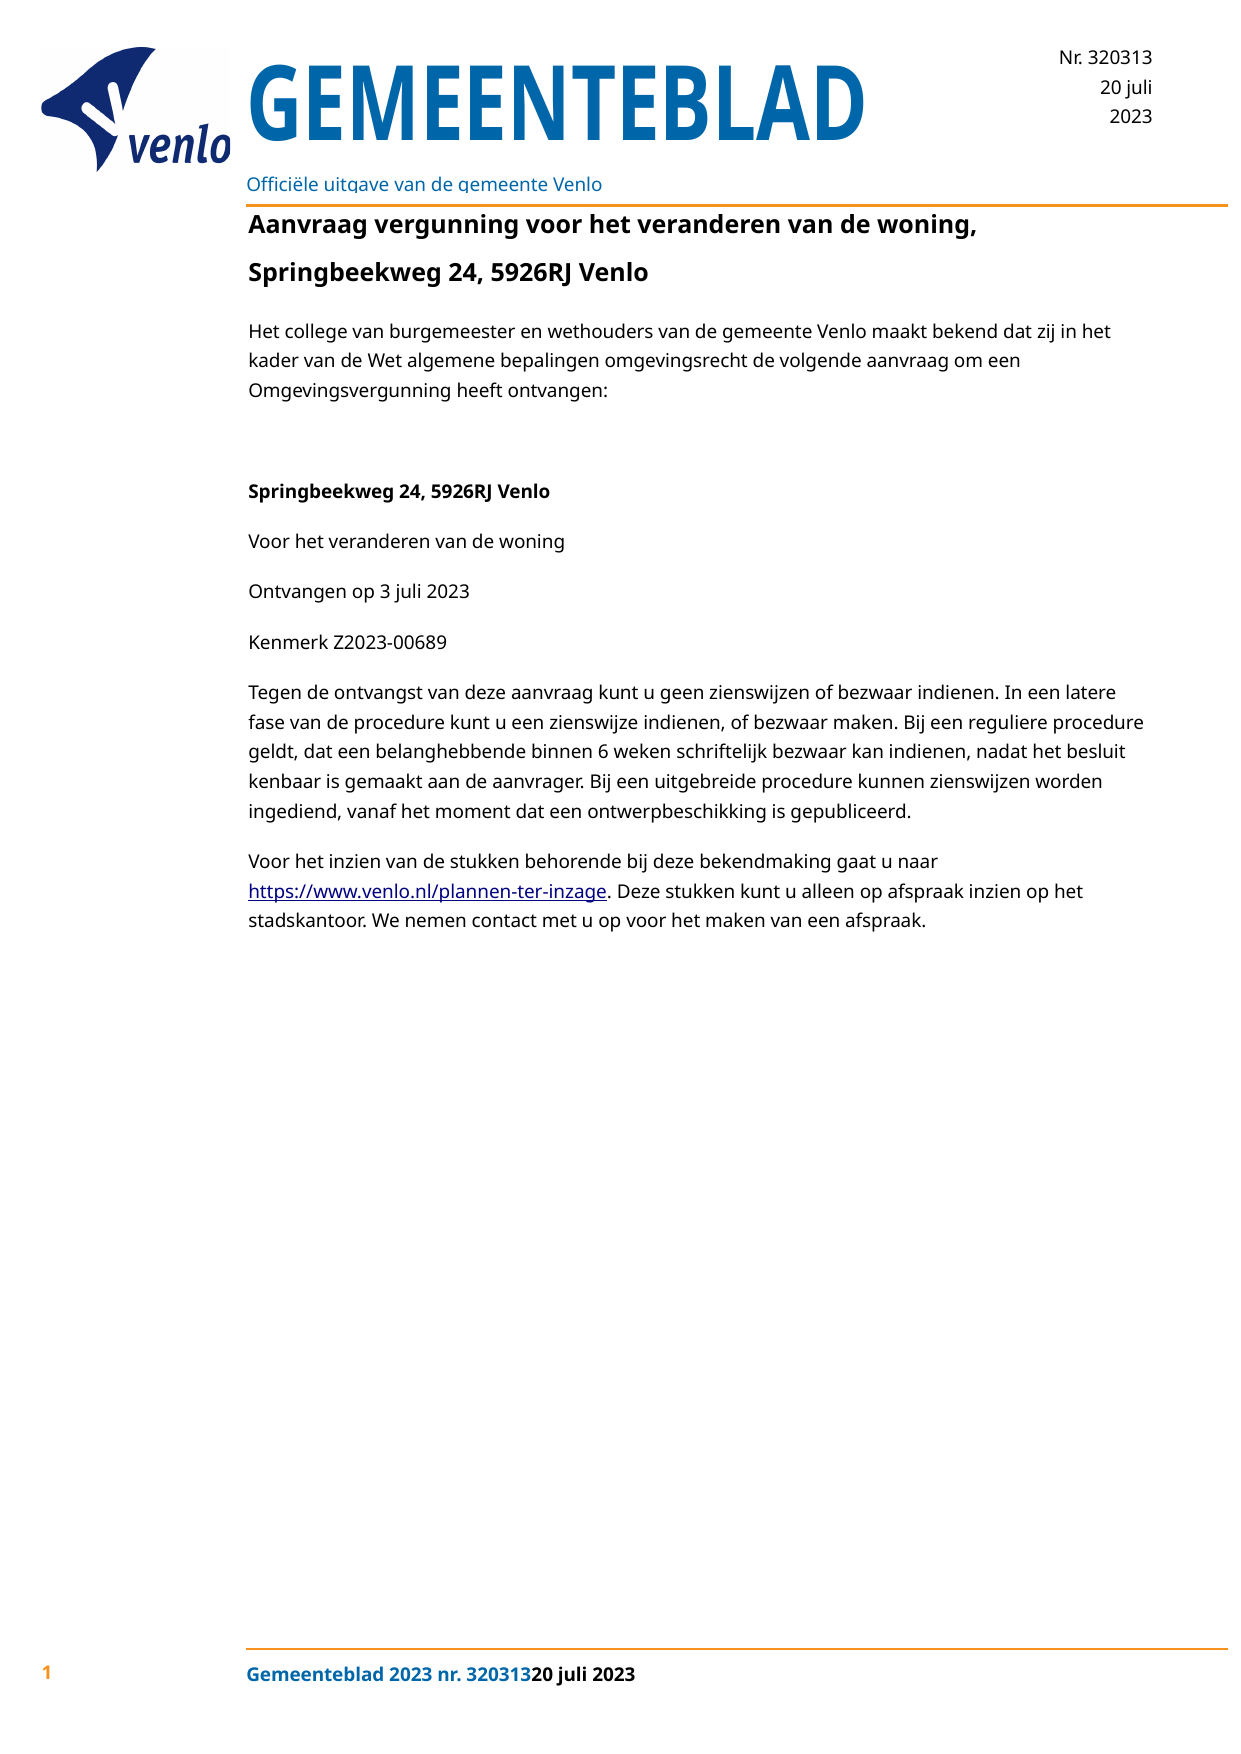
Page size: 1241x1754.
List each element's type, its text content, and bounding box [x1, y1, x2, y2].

text Kenmerk Z2023-00689 [248, 629, 1152, 655]
text Aanvraag vergunning voor het veranderen van de woning, Springbeekweg 24, 5926RJ Venlo [248, 207, 1152, 288]
text Voor het veranderen van de woning [248, 528, 1152, 554]
text Tegen de ontvangst van deze aanvraag kunt u geen zienswijzen of bezwaar indienen. In een latere fase van de procedure kunt u een zienswijze indienen, of bezwaar maken. Bij een reguliere procedure geldt, dat een belanghebbende binnen 6 weken schriftelijk bezwaar kan indienen, nadat het besluit kenbaar is gemaakt aan de aanvrager. Bij een uitgebreide procedure kunnen zienswijzen worden ingediend, vanaf het moment dat een ontwerpbeschikking is gepubliceerd. [248, 679, 1152, 824]
text Voor het inzien van de stukken behorende bij deze bekendmaking gaat u naar https://www.venlo.nl/plannen-ter-inzage. Deze stukken kunt u alleen op afspraak inzien op het stadskantoor. We nemen contact met u op voor het maken van een afspraak. [248, 848, 1152, 933]
text Het college van burgemeester en wethouders van de gemeente Venlo maakt bekend dat zij in het kader van de Wet algemene bepalingen omgevingsrecht de volgende aanvraag om een Omgevingsvergunning heeft ontvangen: [248, 318, 1152, 403]
picture [41, 47, 231, 172]
text Springbeekweg 24, 5926RJ Venlo [248, 478, 1152, 504]
text Ontvangen op 3 juli 2023 [248, 579, 1152, 604]
